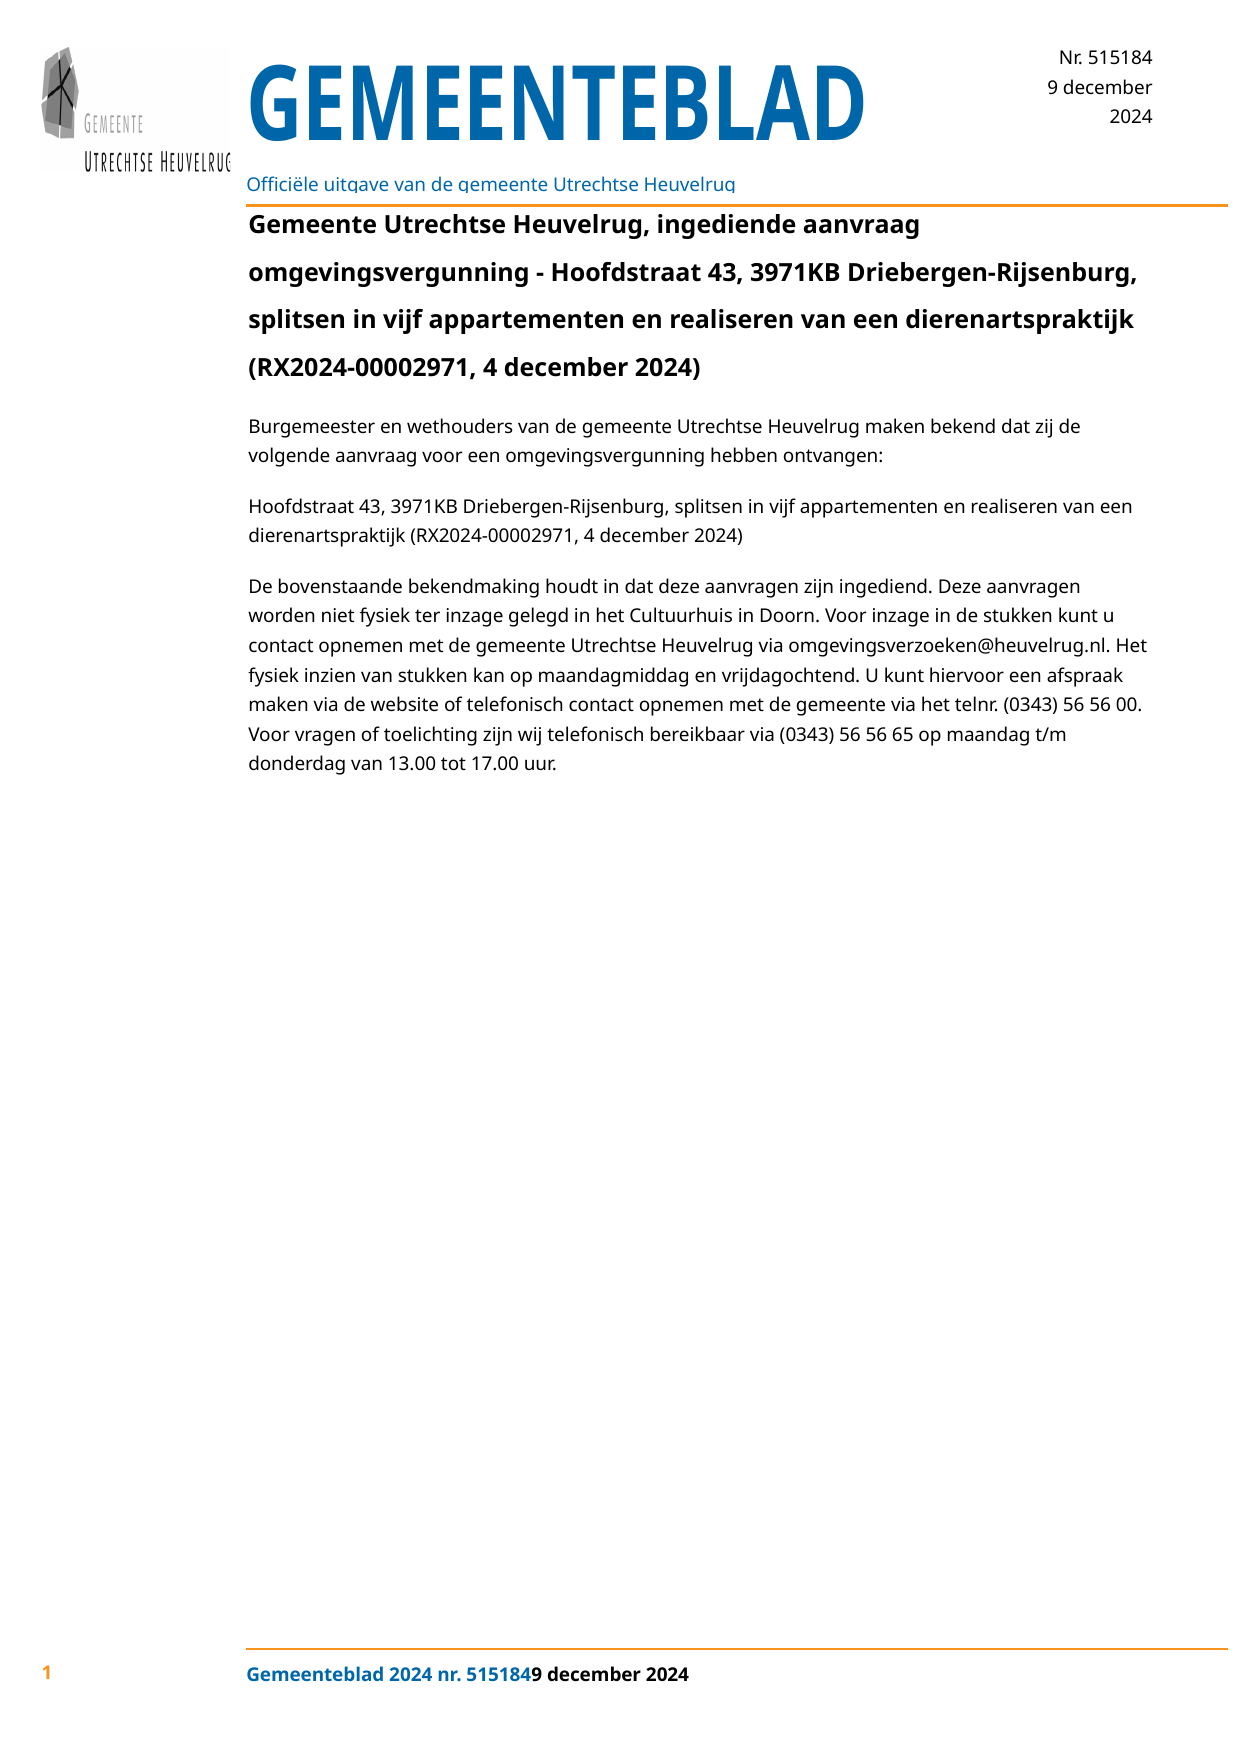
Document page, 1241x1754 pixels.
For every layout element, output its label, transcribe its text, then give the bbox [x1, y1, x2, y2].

text De bovenstaande bekendmaking houdt in dat deze aanvragen zijn ingediend. Deze aanvragen worden niet fysiek ter inzage gelegd in het Cultuurhuis in Doorn. Voor inzage in de stukken kunt u contact opnemen met de gemeente Utrechtse Heuvelrug via omgevingsverzoeken@heuvelrug.nl. Het fysiek inzien van stukken kan op maandagmiddag en vrijdagochtend. U kunt hiervoor een afspraak maken via de website of telefonisch contact opnemen met de gemeente via het telnr. (0343) 56 56 00. Voor vragen of toelichting zijn wij telefonisch bereikbaar via (0343) 56 56 65 op maandag t/m donderdag van 13.00 tot 17.00 uur. [248, 573, 1152, 776]
text Hoofdstraat 43, 3971KB Driebergen-Rijsenburg, splitsen in vijf appartementen en realiseren van een dierenartspraktijk (RX2024-00002971, 4 december 2024) [248, 493, 1152, 548]
text Gemeente Utrechtse Heuvelrug, ingediende aanvraag omgevingsvergunning - Hoofdstraat 43, 3971KB Driebergen-Rijsenburg, splitsen in vijf appartementen en realiseren van een dierenartspraktijk (RX2024-00002971, 4 december 2024) [248, 207, 1152, 384]
text Burgemeester en wethouders van de gemeente Utrechtse Heuvelrug maken bekend dat zij de volgende aanvraag voor een omgevingsvergunning hebben ontvangen: [248, 413, 1152, 468]
picture [41, 47, 231, 172]
